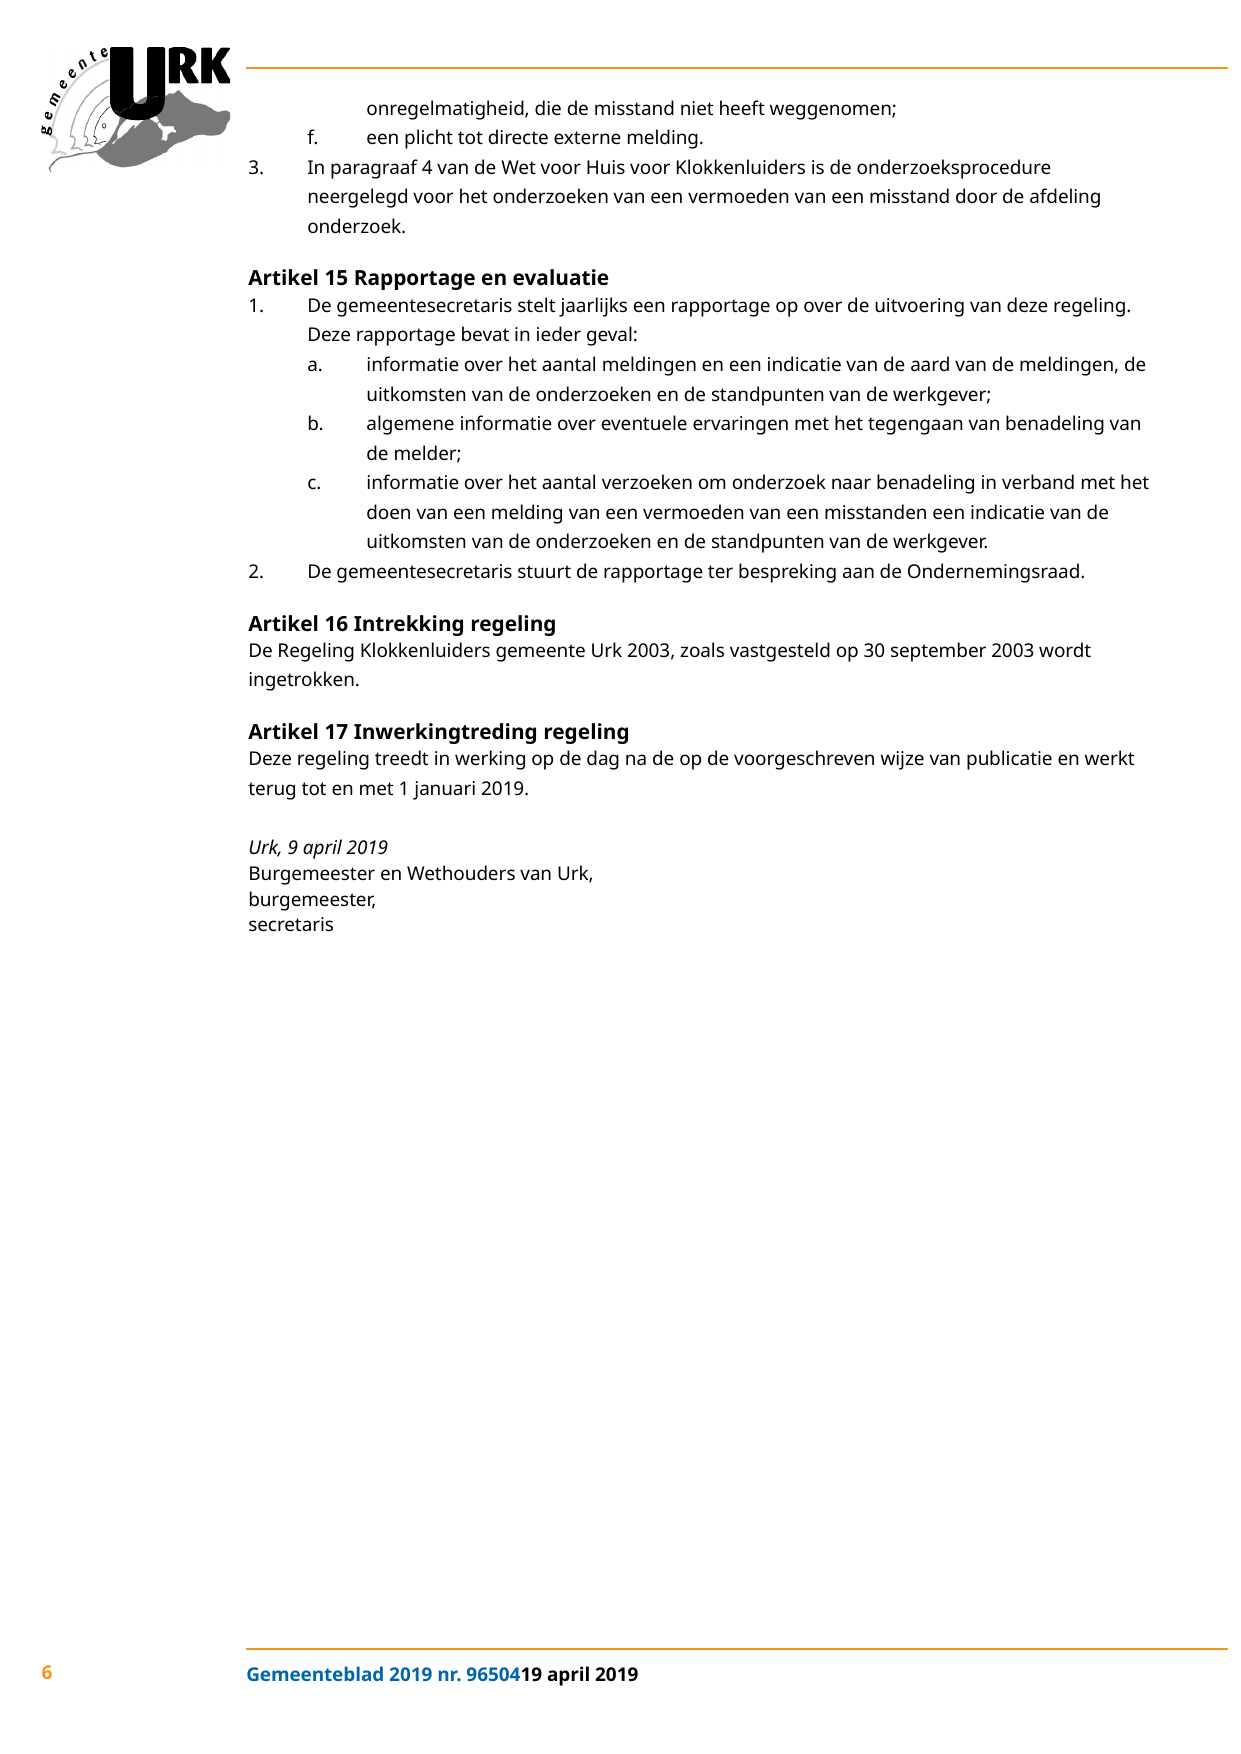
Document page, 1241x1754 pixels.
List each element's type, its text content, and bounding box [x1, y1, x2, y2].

list De gemeentesecretaris stelt jaarlijks een rapportage op over de uitvoering van deze regeling. Deze rapportage bevat in ieder geval: [248, 292, 1152, 347]
list onregelmatigheid, die de misstand niet heeft weggenomen; [307, 95, 1152, 121]
text Artikel 17 Inwerkingtreding regeling [248, 717, 1152, 746]
list een plicht tot directe externe melding. [307, 124, 1152, 150]
text Urk, 9 april 2019 [248, 834, 1152, 860]
list informatie over het aantal verzoeken om onderzoek naar benadeling in verband met het doen van een melding van een vermoeden van een misstanden een indicatie van de uitkomsten van de onderzoeken en de standpunten van de werkgever. [307, 469, 1152, 554]
picture [41, 47, 231, 172]
text secretaris [248, 911, 1152, 937]
list algemene informatie over eventuele ervaringen met het tegengaan van benadeling van de melder; [307, 410, 1152, 466]
list informatie over het aantal meldingen en een indicatie van de aard van de meldingen, de uitkomsten van de onderzoeken en de standpunten van de werkgever; [307, 351, 1152, 406]
text De Regeling Klokkenluiders gemeente Urk 2003, zoals vastgesteld op 30 september 2003 wordt ingetrokken. [248, 637, 1152, 692]
list In paragraaf 4 van de Wet voor Huis voor Klokkenluiders is de onderzoeksprocedure neergelegd voor het onderzoeken van een vermoeden van een misstand door de afdeling onderzoek. [248, 154, 1152, 239]
text Burgemeester en Wethouders van Urk, [248, 860, 1152, 886]
text Artikel 15 Rapportage en evaluatie [248, 263, 1152, 292]
text burgemeester, [248, 886, 1152, 911]
text Artikel 16 Intrekking regeling [248, 609, 1152, 637]
list De gemeentesecretaris stuurt de rapportage ter bespreking aan de Ondernemingsraad. [248, 558, 1152, 584]
text Deze regeling treedt in werking op de dag na de op de voorgeschreven wijze van publicatie en werkt terug tot en met 1 januari 2019. [248, 746, 1152, 801]
